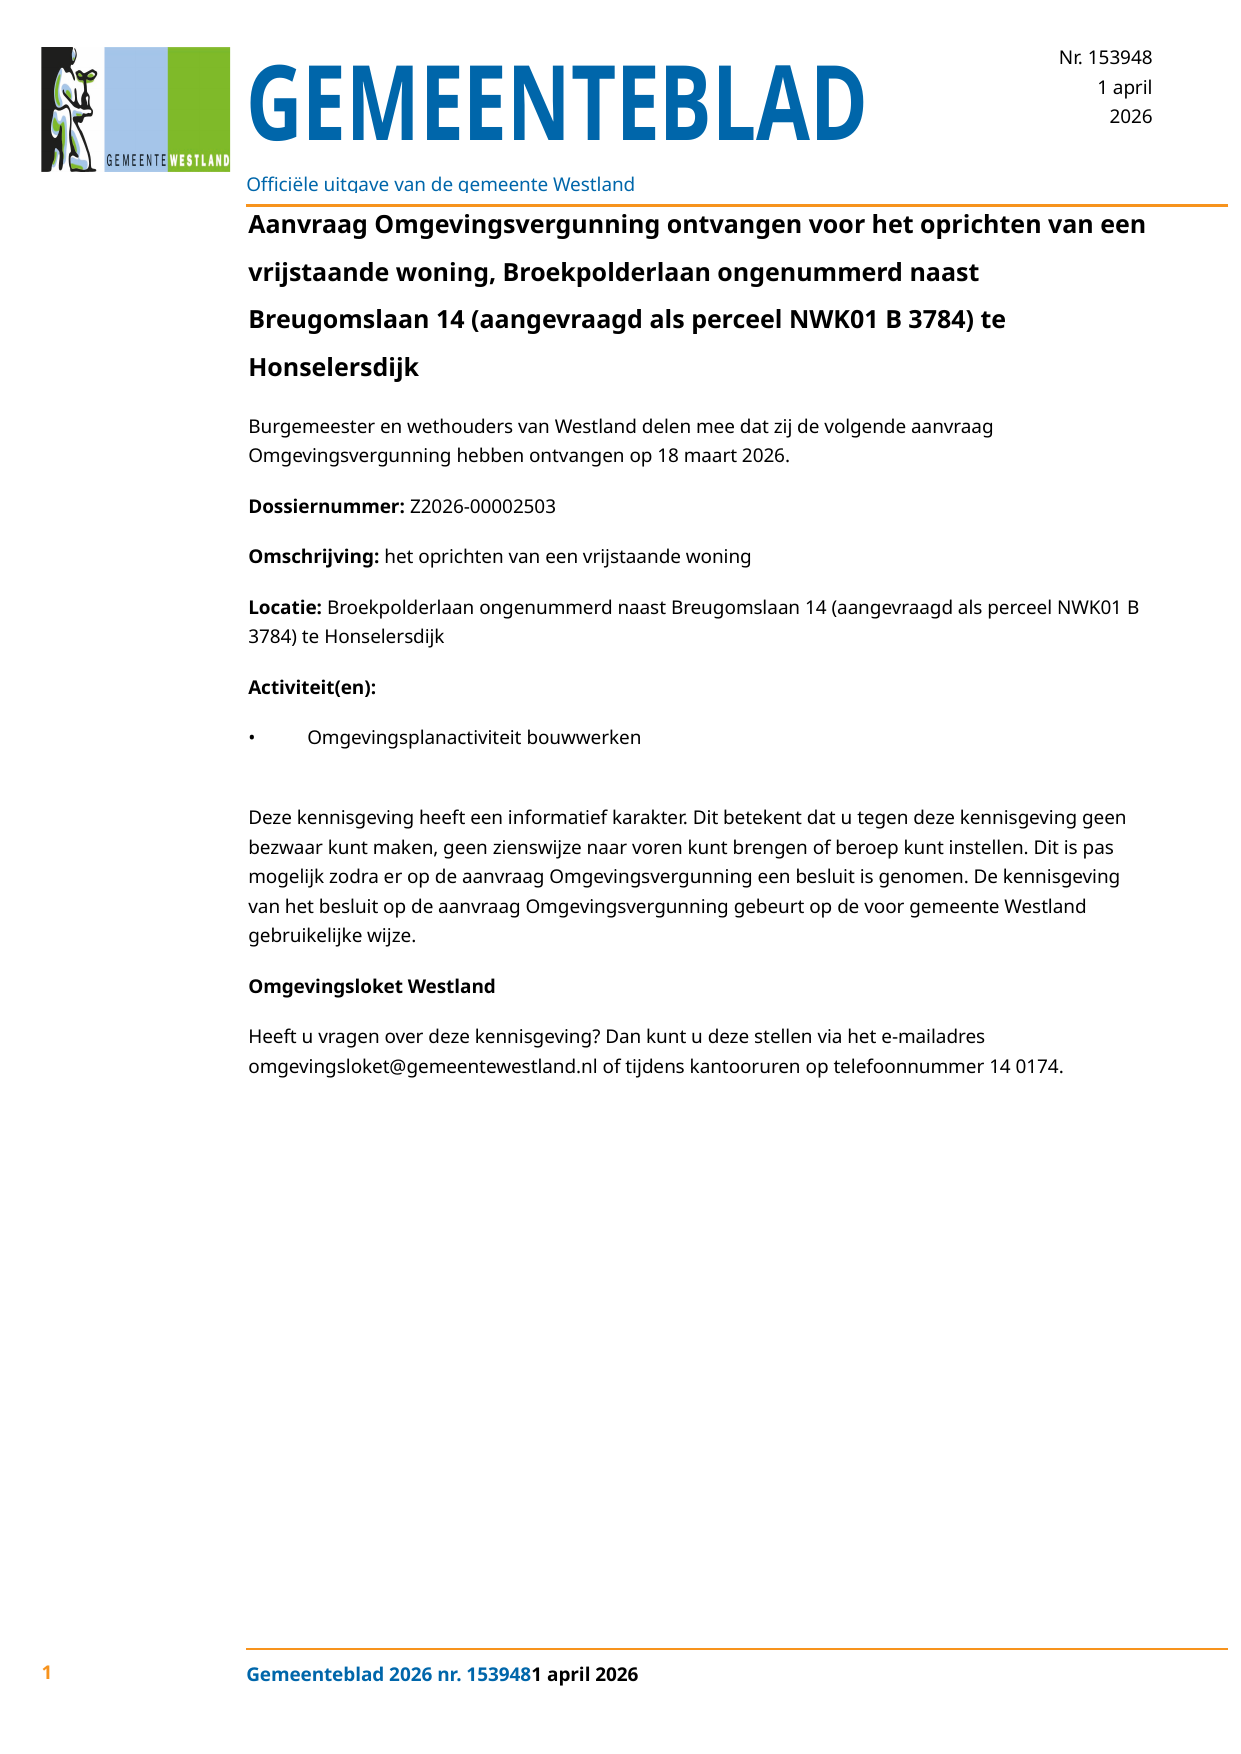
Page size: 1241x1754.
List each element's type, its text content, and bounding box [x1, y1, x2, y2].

picture [41, 47, 231, 172]
text Dossiernummer: Z2026-00002503 [248, 493, 1152, 519]
text Omgevingsloket Westland [248, 973, 1152, 999]
text Deze kennisgeving heeft een informatief karakter. Dit betekent dat u tegen deze kennisgeving geen bezwaar kunt maken, geen zienswijze naar voren kunt brengen of beroep kunt instellen. Dit is pas mogelijk zodra er op de aanvraag Omgevingsvergunning een besluit is genomen. De kennisgeving van het besluit op de aanvraag Omgevingsvergunning gebeurt op de voor gemeente Westland gebruikelijke wijze. [248, 804, 1152, 948]
text Omschrijving: het oprichten van een vrijstaande woning [248, 543, 1152, 569]
text Burgemeester en wethouders van Westland delen mee dat zij de volgende aanvraag Omgevingsvergunning hebben ontvangen op 18 maart 2026. [248, 413, 1152, 468]
text Activiteit(en): [248, 674, 1152, 700]
text Locatie: Broekpolderlaan ongenummerd naast Breugomslaan 14 (aangevraagd als perceel NWK01 B 3784) te Honselersdijk [248, 594, 1152, 649]
text Heeft u vragen over deze kennisgeving? Dan kunt u deze stellen via het e-mailadres omgevingsloket@gemeentewestland.nl of tijdens kantooruren op telefoonnummer 14 0174. [248, 1023, 1152, 1079]
list Omgevingsplanactiviteit bouwwerken [248, 724, 1152, 750]
text Aanvraag Omgevingsvergunning ontvangen voor het oprichten van een vrijstaande woning, Broekpolderlaan ongenummerd naast Breugomslaan 14 (aangevraagd als perceel NWK01 B 3784) te Honselersdijk [248, 207, 1152, 384]
